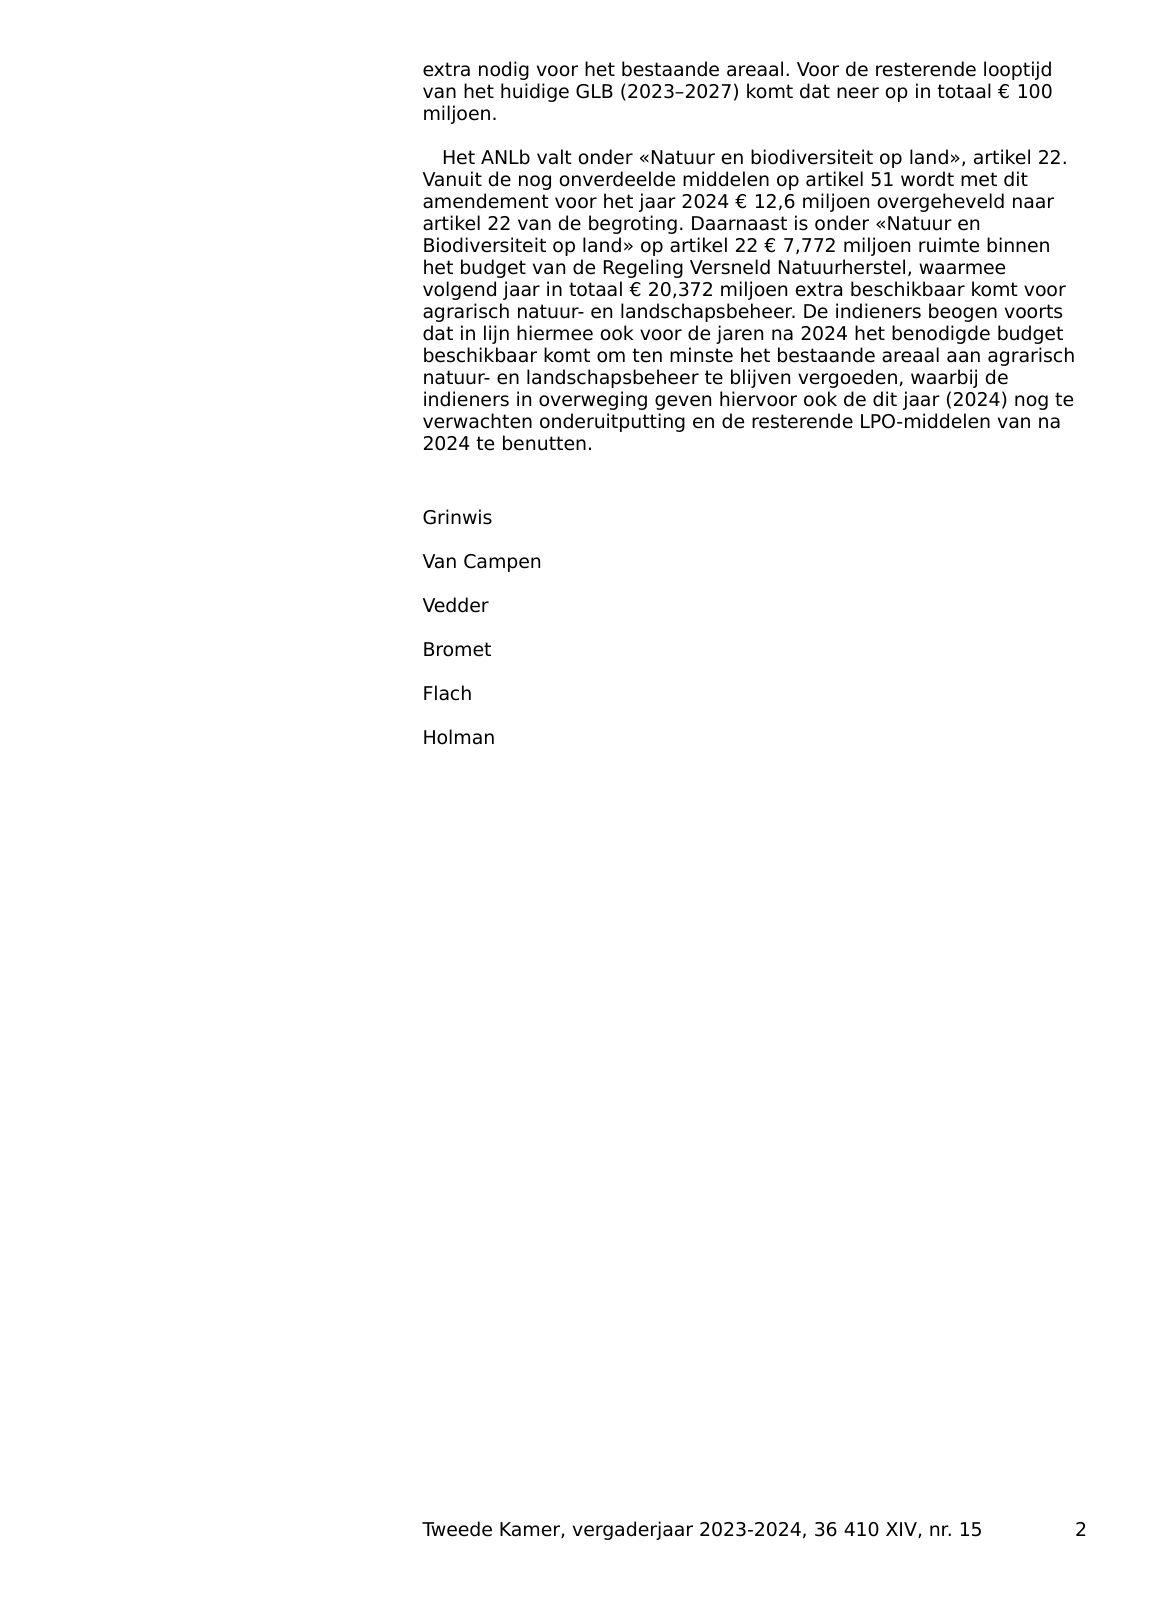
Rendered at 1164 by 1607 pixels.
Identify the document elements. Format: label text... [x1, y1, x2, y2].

text extra nodig voor het bestaande areaal. Voor de resterende looptijd van het huidige GLB (2023–2027) komt dat neer op in totaal € 100 miljoen. [422, 59, 1087, 125]
text Het ANLb valt onder «Natuur en biodiversiteit op land», artikel 22. Vanuit de nog onverdeelde middelen op artikel 51 wordt met dit amendement voor het jaar 2024 € 12,6 miljoen overgeheveld naar artikel 22 van de begroting. Daarnaast is onder «Natuur en Biodiversiteit op land» op artikel 22 € 7,772 miljoen ruimte binnen het budget van de Regeling Versneld Natuurherstel, waarmee volgend jaar in totaal € 20,372 miljoen extra beschikbaar komt voor agrarisch natuur- en landschapsbeheer. De indieners beogen voorts dat in lijn hiermee ook voor de jaren na 2024 het benodigde budget beschikbaar komt om ten minste het bestaande areaal aan agrarisch natuur- en landschapsbeheer te blijven vergoeden, waarbij de indieners in overweging geven hiervoor ook de dit jaar (2024) nog te verwachten onderuitputting en de resterende LPO-middelen van na 2024 te benutten. [422, 147, 1087, 455]
text Grinwis Van Campen Vedder Bromet Flach Holman [422, 485, 1087, 749]
